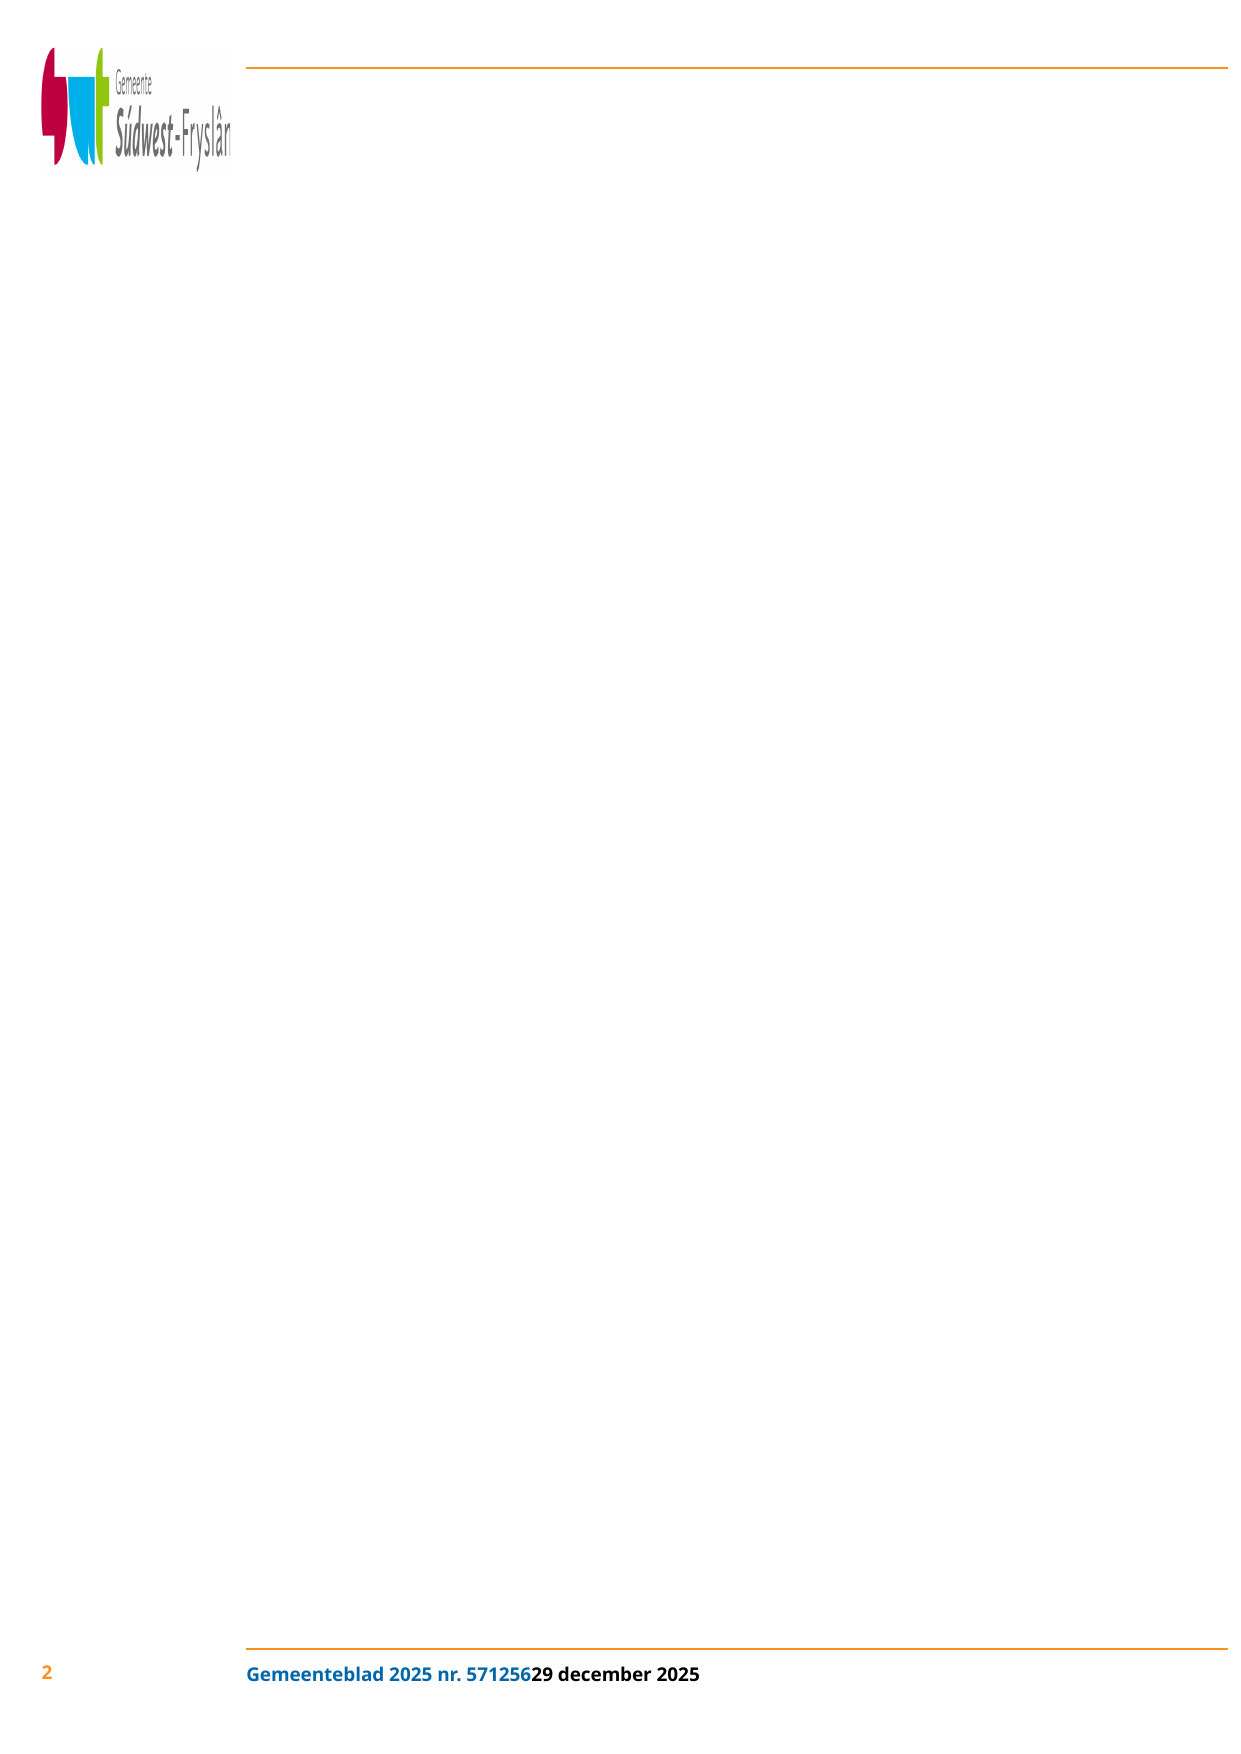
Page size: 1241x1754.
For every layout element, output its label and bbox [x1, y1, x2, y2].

picture [41, 47, 231, 172]
